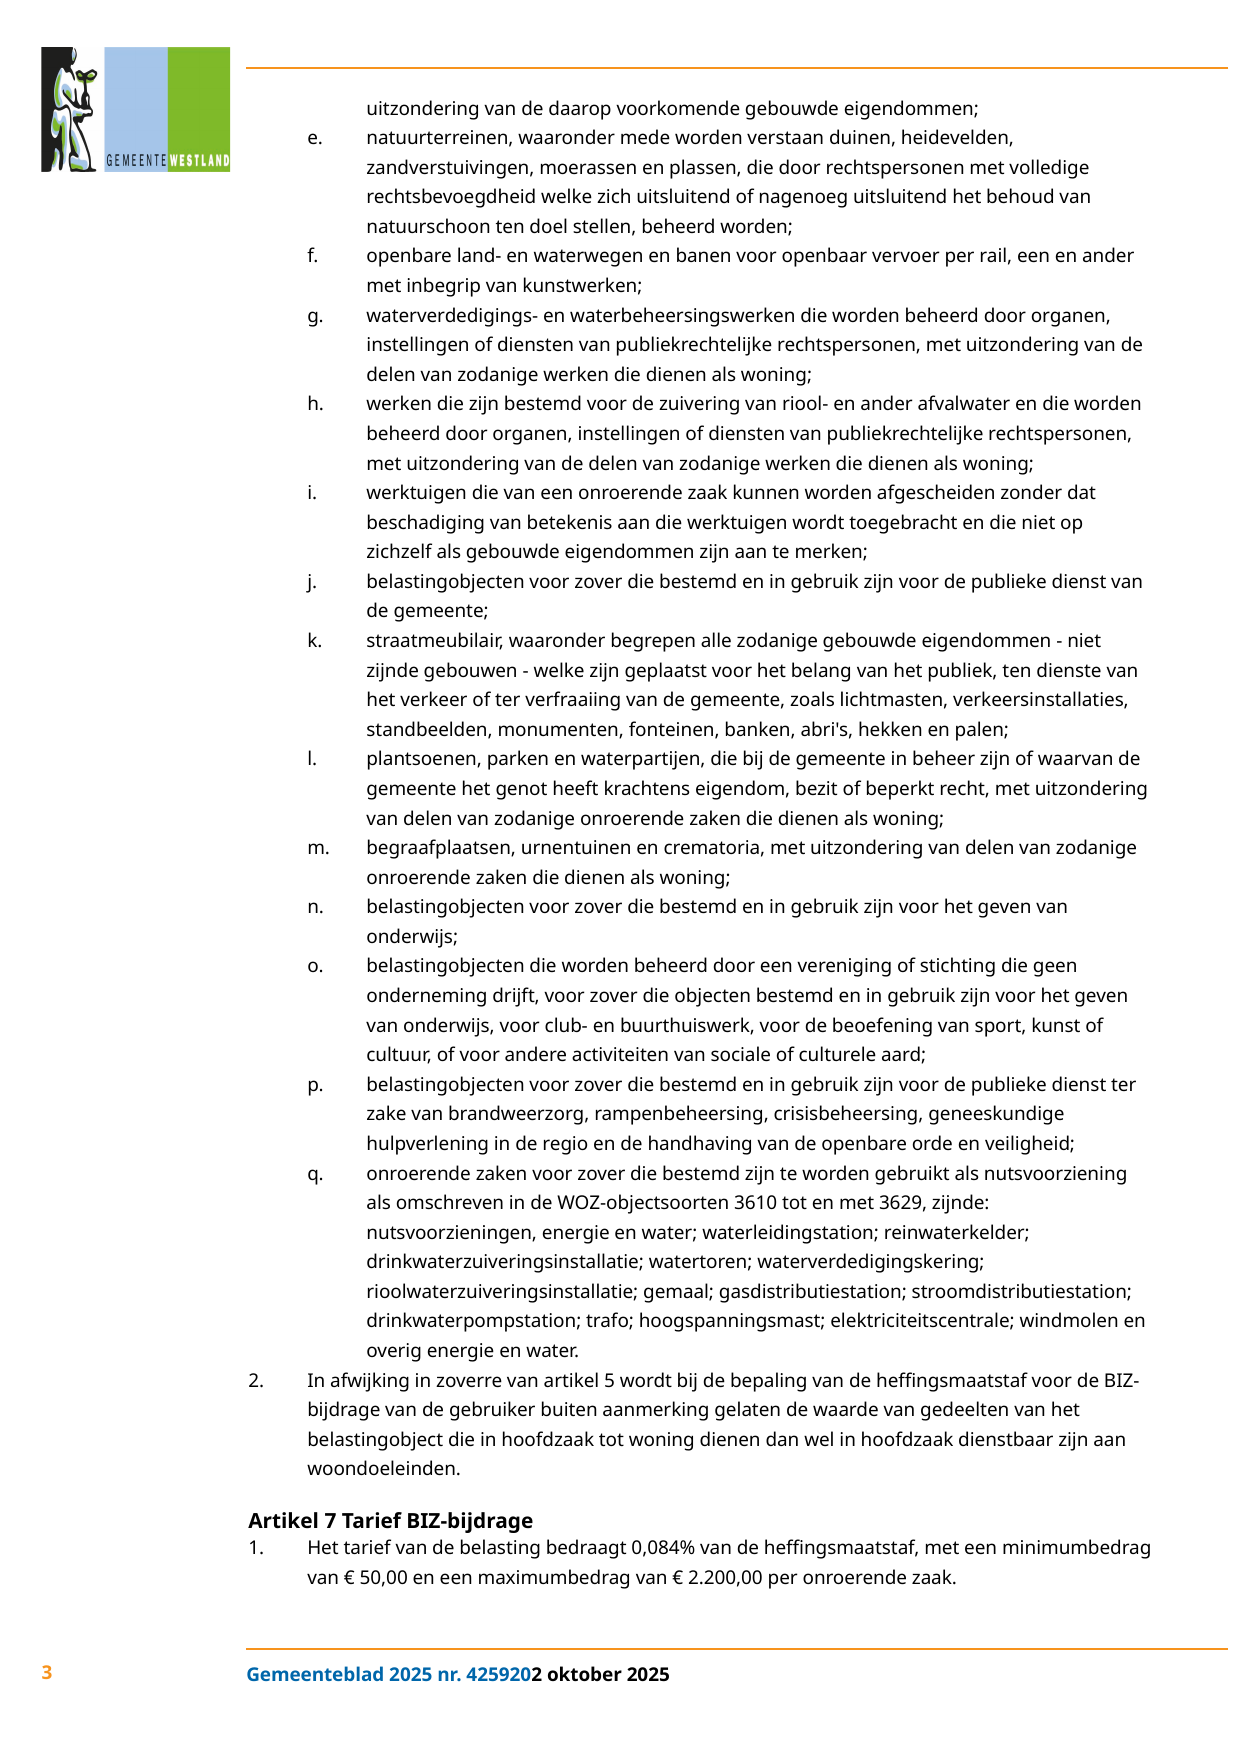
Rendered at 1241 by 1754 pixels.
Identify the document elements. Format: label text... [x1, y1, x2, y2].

list straatmeubilair, waaronder begrepen alle zodanige gebouwde eigendommen - niet zijnde gebouwen - welke zijn geplaatst voor het belang van het publiek, ten dienste van het verkeer of ter verfraaiing van de gemeente, zoals lichtmasten, verkeersinstallaties, standbeelden, monumenten, fonteinen, banken, abri's, hekken en palen; [307, 627, 1152, 742]
list werken die zijn bestemd voor de zuivering van riool- en ander afvalwater en die worden beheerd door organen, instellingen of diensten van publiekrechtelijke rechtspersonen, met uitzondering van de delen van zodanige werken die dienen als woning; [307, 391, 1152, 476]
text Artikel 7 Tarief BIZ-bijdrage [248, 1506, 1152, 1534]
list openbare land- en waterwegen en banen voor openbaar vervoer per rail, een en ander met inbegrip van kunstwerken; [307, 243, 1152, 298]
list onroerende zaken voor zover die bestemd zijn te worden gebruikt als nutsvoorziening als omschreven in de WOZ-objectsoorten 3610 tot en met 3629, zijnde: nutsvoorzieningen, energie en water; waterleidingstation; reinwaterkelder; drinkwaterzuiveringsinstallatie; watertoren; waterverdedigingskering; rioolwaterzuiveringsinstallatie; gemaal; gasdistributiestation; stroomdistributiestation; drinkwaterpompstation; trafo; hoogspanningsmast; elektriciteitscentrale; windmolen en overig energie en water. [307, 1160, 1152, 1363]
list belastingobjecten voor zover die bestemd en in gebruik zijn voor de publieke dienst van de gemeente; [307, 568, 1152, 623]
list begraafplaatsen, urnentuinen en crematoria, met uitzondering van delen van zodanige onroerende zaken die dienen als woning; [307, 834, 1152, 890]
list natuurterreinen, waaronder mede worden verstaan duinen, heidevelden, zandverstuivingen, moerassen en plassen, die door rechtspersonen met volledige rechtsbevoegdheid welke zich uitsluitend of nagenoeg uitsluitend het behoud van natuurschoon ten doel stellen, beheerd worden; [307, 124, 1152, 239]
list belastingobjecten voor zover die bestemd en in gebruik zijn voor het geven van onderwijs; [307, 893, 1152, 949]
list belastingobjecten die worden beheerd door een vereniging of stichting die geen onderneming drijft, voor zover die objecten bestemd en in gebruik zijn voor het geven van onderwijs, voor club- en buurthuiswerk, voor de beoefening van sport, kunst of cultuur, of voor andere activiteiten van sociale of culturele aard; [307, 953, 1152, 1067]
list werktuigen die van een onroerende zaak kunnen worden afgescheiden zonder dat beschadiging van betekenis aan die werktuigen wordt toegebracht en die niet op zichzelf als gebouwde eigendommen zijn aan te merken; [307, 479, 1152, 564]
list plantsoenen, parken en waterpartijen, die bij de gemeente in beheer zijn of waarvan de gemeente het genot heeft krachtens eigendom, bezit of beperkt recht, met uitzondering van delen van zodanige onroerende zaken die dienen als woning; [307, 746, 1152, 831]
list belastingobjecten voor zover die bestemd en in gebruik zijn voor de publieke dienst ter zake van brandweerzorg, rampenbeheersing, crisisbeheersing, geneeskundige hulpverlening in de regio en de handhaving van de openbare orde en veiligheid; [307, 1071, 1152, 1156]
list waterverdedigings- en waterbeheersingswerken die worden beheerd door organen, instellingen of diensten van publiekrechtelijke rechtspersonen, met uitzondering van de delen van zodanige werken die dienen als woning; [307, 302, 1152, 387]
list uitzondering van de daarop voorkomende gebouwde eigendommen; [307, 95, 1152, 121]
picture [41, 47, 231, 172]
list Het tarief van de belasting bedraagt 0,084% van de heffingsmaatstaf, met een minimumbedrag van € 50,00 en een maximumbedrag van € 2.200,00 per onroerende zaak. [248, 1534, 1152, 1590]
list In afwijking in zoverre van artikel 5 wordt bij de bepaling van de heffingsmaatstaf voor de BIZ-bijdrage van de gebruiker buiten aanmerking gelaten de waarde van gedeelten van het belastingobject die in hoofdzaak tot woning dienen dan wel in hoofdzaak dienstbaar zijn aan woondoeleinden. [248, 1367, 1152, 1481]
